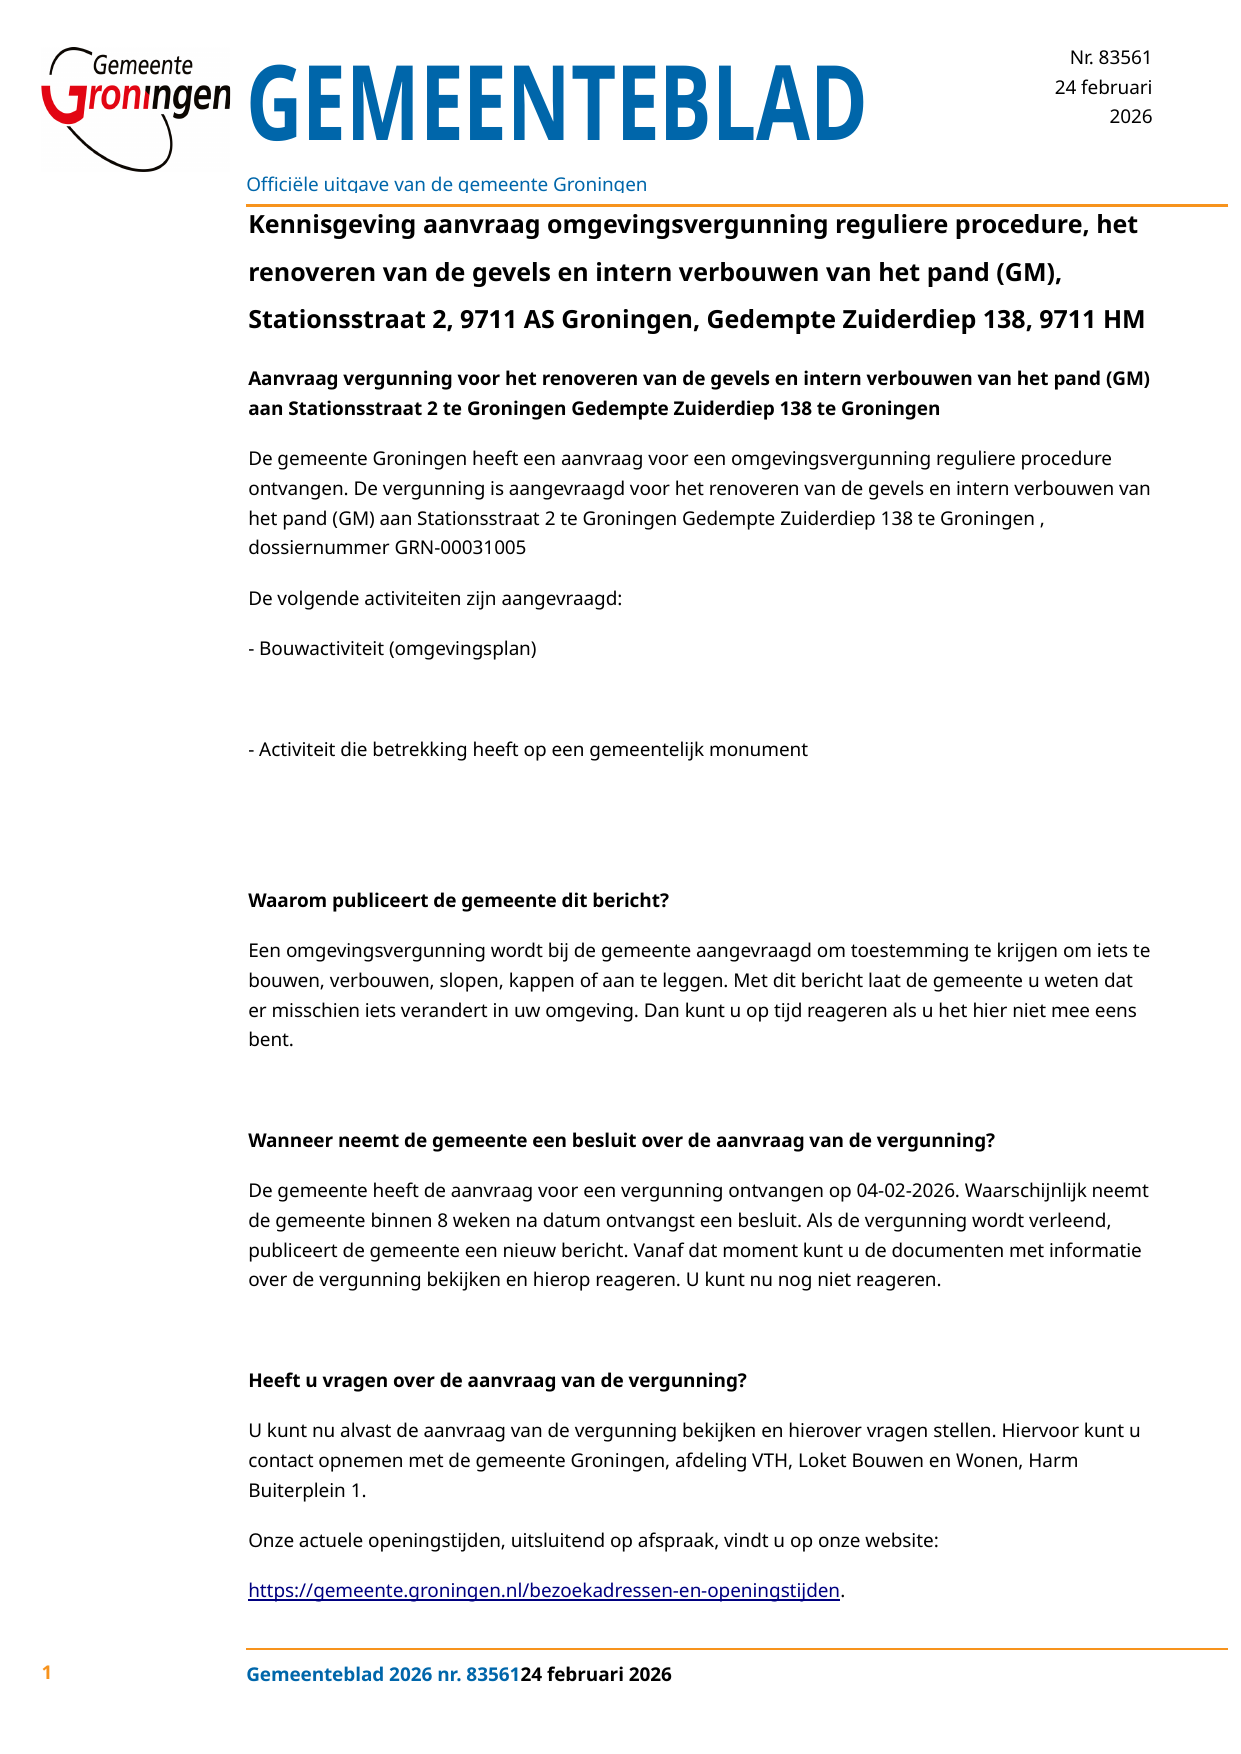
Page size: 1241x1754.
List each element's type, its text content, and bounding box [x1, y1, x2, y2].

text De gemeente Groningen heeft een aanvraag voor een omgevingsvergunning reguliere procedure ontvangen. De vergunning is aangevraagd voor het renoveren van de gevels en intern verbouwen van het pand (GM) aan Stationsstraat 2 te Groningen Gedempte Zuiderdiep 138 te Groningen , dossiernummer GRN-00031005 [248, 446, 1152, 560]
text Waarom publiceert de gemeente dit bericht? [248, 887, 1152, 913]
text Kennisgeving aanvraag omgevingsvergunning reguliere procedure, het renoveren van de gevels en intern verbouwen van het pand (GM), Stationsstraat 2, 9711 AS Groningen, Gedempte Zuiderdiep 138, 9711 HM [248, 207, 1152, 336]
text - Bouwactiviteit (omgevingsplan) [248, 635, 1152, 661]
text Wanneer neemt de gemeente een besluit over de aanvraag van de vergunning? [248, 1127, 1152, 1153]
text De volgende activiteiten zijn aangevraagd: [248, 585, 1152, 610]
text De gemeente heeft de aanvraag voor een vergunning ontvangen op 04-02-2026. Waarschijnlijk neemt de gemeente binnen 8 weken na datum ontvangst een besluit. Als de vergunning wordt verleend, publiceert de gemeente een nieuw bericht. Vanaf dat moment kunt u de documenten met informatie over de vergunning bekijken en hierop reageren. U kunt nu nog niet reageren. [248, 1178, 1152, 1292]
text https://gemeente.groningen.nl/bezoekadressen-en-openingstijden. [248, 1578, 1152, 1603]
text Onze actuele openingstijden, uitsluitend op afspraak, vindt u op onze website: [248, 1527, 1152, 1553]
text Een omgevingsvergunning wordt bij de gemeente aangevraagd om toestemming te krijgen om iets te bouwen, verbouwen, slopen, kappen of aan te leggen. Met dit bericht laat de gemeente u weten dat er misschien iets verandert in uw omgeving. Dan kunt u op tijd reageren als u het hier niet mee eens bent. [248, 938, 1152, 1052]
picture [41, 47, 231, 172]
text U kunt nu alvast de aanvraag van de vergunning bekijken en hierover vragen stellen. Hiervoor kunt u contact opnemen met de gemeente Groningen, afdeling VTH, Loket Bouwen en Wonen, Harm Buiterplein 1. [248, 1418, 1152, 1502]
text Heeft u vragen over de aanvraag van de vergunning? [248, 1367, 1152, 1393]
text - Activiteit die betrekking heeft op een gemeentelijk monument [248, 736, 1152, 762]
text Aanvraag vergunning voor het renoveren van de gevels en intern verbouwen van het pand (GM) aan Stationsstraat 2 te Groningen Gedempte Zuiderdiep 138 te Groningen [248, 366, 1152, 421]
